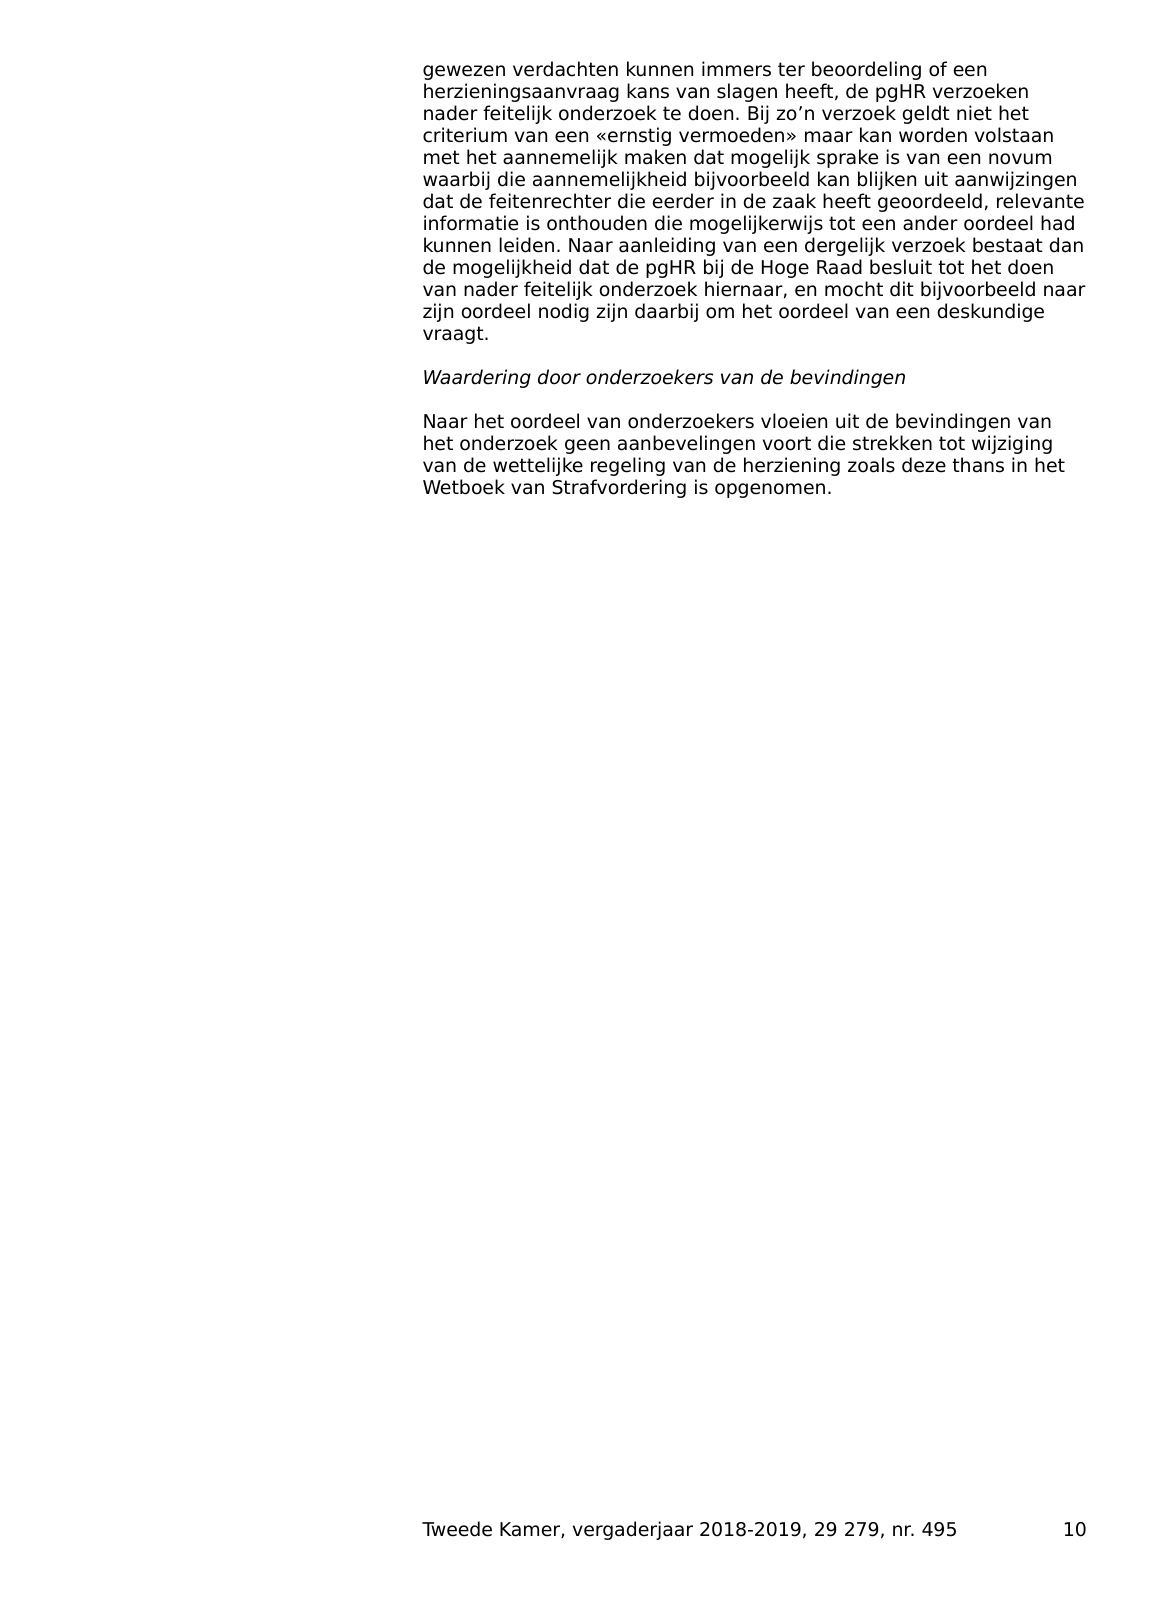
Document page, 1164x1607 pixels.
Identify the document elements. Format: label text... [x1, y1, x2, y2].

text gewezen verdachten kunnen immers ter beoordeling of een herzieningsaanvraag kans van slagen heeft, de pgHR verzoeken nader feitelijk onderzoek te doen. Bij zo’n verzoek geldt niet het criterium van een «ernstig vermoeden» maar kan worden volstaan met het aannemelijk maken dat mogelijk sprake is van een novum waarbij die aannemelijkheid bijvoorbeeld kan blijken uit aanwijzingen dat de feitenrechter die eerder in de zaak heeft geoordeeld, relevante informatie is onthouden die mogelijkerwijs tot een ander oordeel had kunnen leiden. Naar aanleiding van een dergelijk verzoek bestaat dan de mogelijkheid dat de pgHR bij de Hoge Raad besluit tot het doen van nader feitelijk onderzoek hiernaar, en mocht dit bijvoorbeeld naar zijn oordeel nodig zijn daarbij om het oordeel van een deskundige vraagt. [422, 59, 1087, 345]
subtitle Waardering door onderzoekers van de bevindingen [422, 367, 1087, 389]
text Naar het oordeel van onderzoekers vloeien uit de bevindingen van het onderzoek geen aanbevelingen voort die strekken tot wijziging van de wettelijke regeling van de herziening zoals deze thans in het Wetboek van Strafvordering is opgenomen. [422, 411, 1087, 499]
